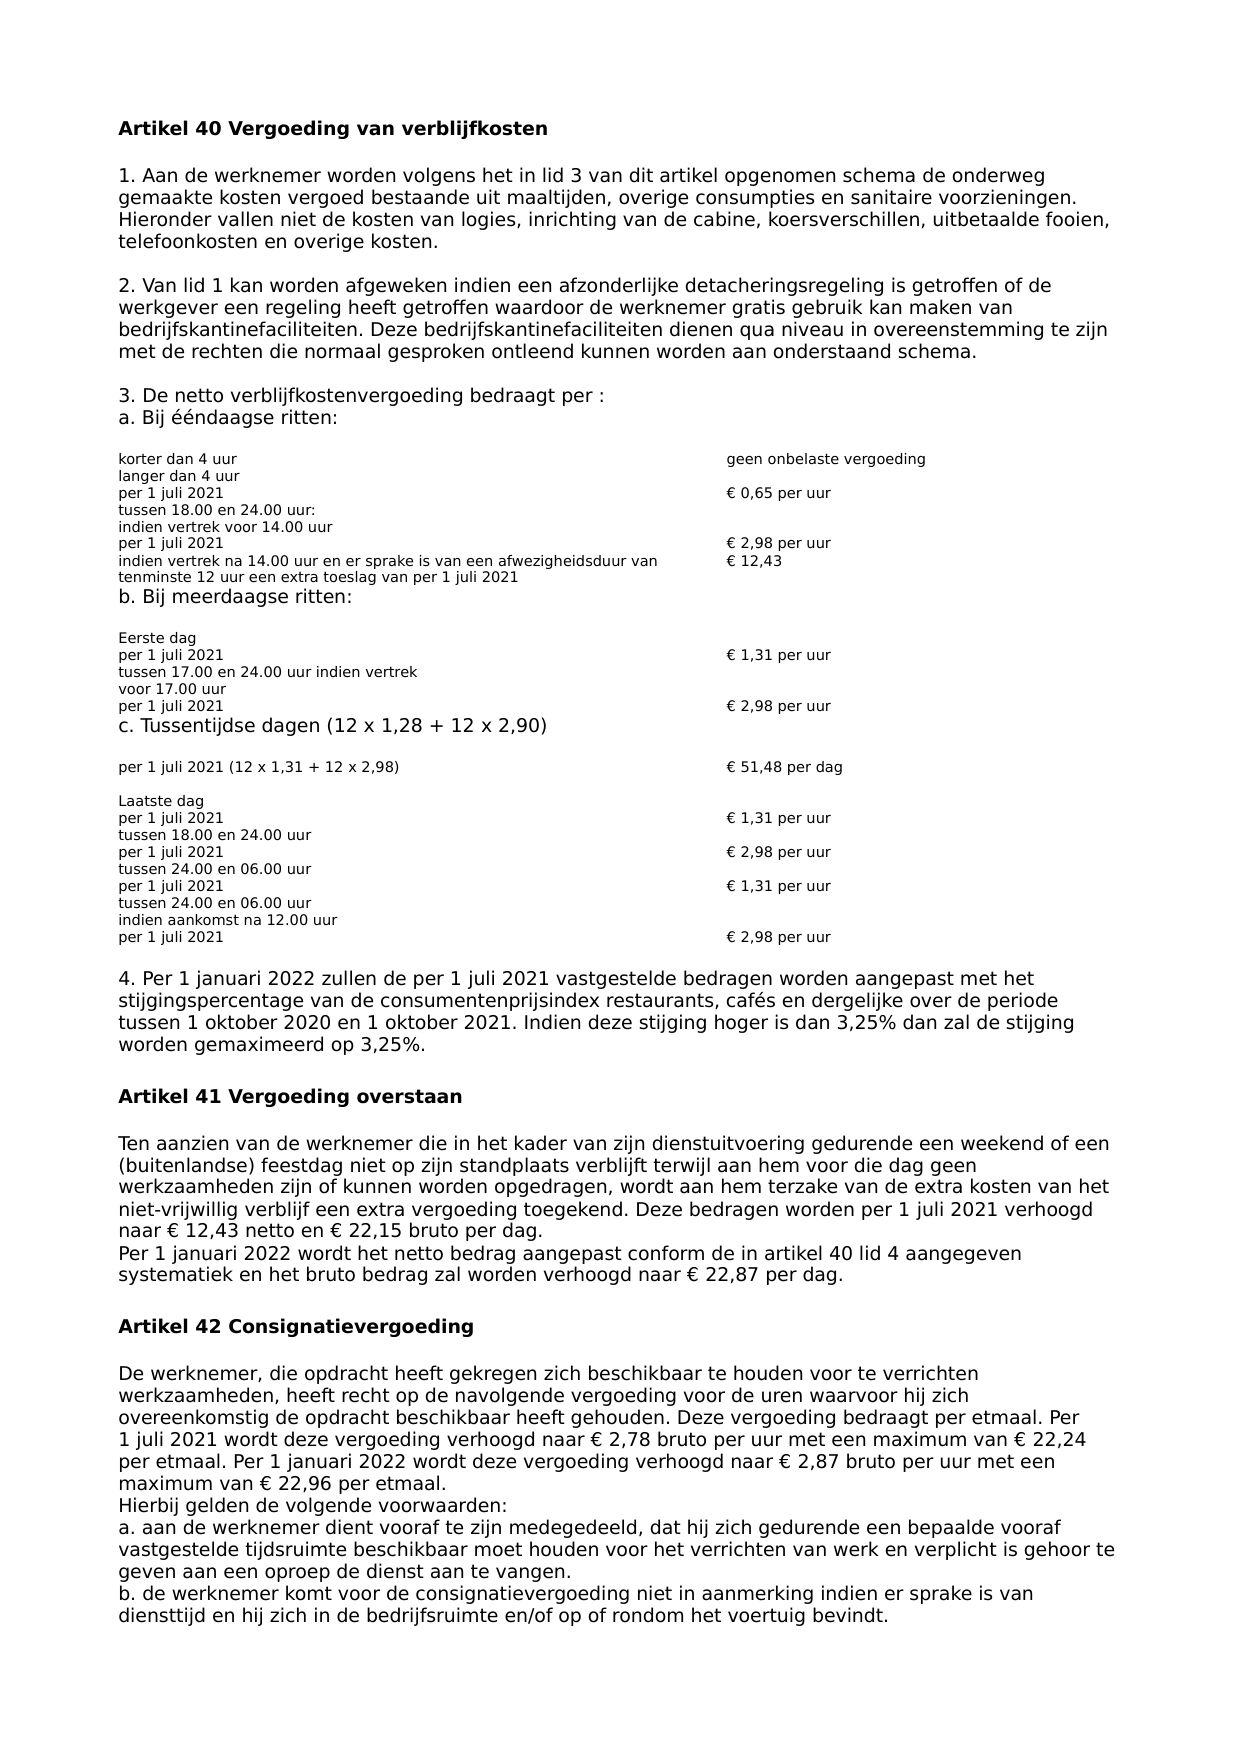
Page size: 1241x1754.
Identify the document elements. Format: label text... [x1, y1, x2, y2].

table_cell € 2,98 per uur [720, 929, 1122, 946]
table_cell [720, 793, 1122, 810]
table_cell per 1 juli 2021 [118, 647, 720, 664]
table_header per 1 juli 2021 (12 x 1,31 + 12 x 2,98) [118, 759, 720, 776]
text a. aan de werknemer dient vooraf te zijn medegedeeld, dat hij zich gedurende een bepaalde vooraf vastgestelde tijdsruimte beschikbaar moet houden voor het verrichten van werk en verplicht is gehoor te geven aan een oproep de dienst aan te vangen. [118, 1517, 1122, 1583]
table_cell [720, 681, 1122, 698]
table_header [720, 630, 1122, 647]
table_cell € 1,31 per uur [720, 878, 1122, 895]
table_cell tussen 18.00 en 24.00 uur: [118, 501, 720, 518]
table_cell per 1 juli 2021 [118, 929, 720, 946]
text b. Bij meerdaagse ritten: [118, 586, 1122, 608]
table_cell [720, 468, 1122, 484]
text Ten aanzien van de werknemer die in het kader van zijn dienstuitvoering gedurende een weekend of een (buitenlandse) feestdag niet op zijn standplaats verblijft terwijl aan hem voor die dag geen werkzaamheden zijn of kunnen worden opgedragen, wordt aan hem terzake van de extra kosten van het niet-vrijwillig verblijf een extra vergoeding toegekend. Deze bedragen worden per 1 juli 2021 verhoogd naar € 12,43 netto en € 22,15 bruto per dag. [118, 1132, 1122, 1242]
table_cell tussen 18.00 en 24.00 uur [118, 827, 720, 844]
table_cell € 1,31 per uur [720, 647, 1122, 664]
table_cell indien vertrek na 14.00 uur en er sprake is van een afwezigheidsduur van tenminste 12 uur een extra toeslag van per 1 juli 2021 [118, 553, 720, 586]
table_cell € 1,31 per uur [720, 810, 1122, 827]
table_cell € 0,65 per uur [720, 485, 1122, 501]
table_cell [720, 895, 1122, 912]
table_cell [720, 501, 1122, 518]
table_cell per 1 juli 2021 [118, 810, 720, 827]
table_header Eerste dag [118, 630, 720, 647]
text Per 1 januari 2022 wordt het netto bedrag aangepast conform de in artikel 40 lid 4 aangegeven systematiek en het bruto bedrag zal worden verhoogd naar € 22,87 per dag. [118, 1242, 1122, 1286]
table_cell per 1 juli 2021 [118, 698, 720, 715]
table_cell per 1 juli 2021 [118, 844, 720, 861]
subtitle Artikel 40 Vergoeding van verblijfkosten [118, 118, 1122, 140]
table_cell indien aankomst na 12.00 uur [118, 912, 720, 929]
subtitle Artikel 41 Vergoeding overstaan [118, 1086, 1122, 1107]
table_header korter dan 4 uur [118, 451, 720, 467]
text c. Tussentijdse dagen (12 x 1,28 + 12 x 2,90) [118, 715, 1122, 737]
table_cell [720, 519, 1122, 535]
table_cell € 2,98 per uur [720, 844, 1122, 861]
text 2. Van lid 1 kan worden afgeweken indien een afzonderlijke detacheringsregeling is getroffen of de werkgever een regeling heeft getroffen waardoor de werknemer gratis gebruik kan maken van bedrijfskantinefaciliteiten. Deze bedrijfskantinefaciliteiten dienen qua niveau in overeenstemming te zijn met de rechten die normaal gesproken ontleend kunnen worden aan onderstaand schema. [118, 275, 1122, 363]
table_cell voor 17.00 uur [118, 681, 720, 698]
table_header € 51,48 per dag [720, 759, 1122, 776]
table_cell per 1 juli 2021 [118, 535, 720, 552]
table_cell [720, 664, 1122, 681]
table_cell tussen 24.00 en 06.00 uur [118, 895, 720, 912]
table_cell € 12,43 [720, 553, 1122, 586]
table_cell per 1 juli 2021 [118, 485, 720, 501]
text Hierbij gelden de volgende voorwaarden: [118, 1495, 1122, 1517]
text a. Bij ééndaagse ritten: [118, 407, 1122, 429]
table_cell per 1 juli 2021 [118, 878, 720, 895]
text b. de werknemer komt voor de consignatievergoeding niet in aanmerking indien er sprake is van diensttijd en hij zich in de bedrijfsruimte en/of op of rondom het voertuig bevindt. [118, 1583, 1122, 1627]
table_cell Laatste dag [118, 793, 720, 810]
text 1. Aan de werknemer worden volgens het in lid 3 van dit artikel opgenomen schema de onderweg gemaakte kosten vergoed bestaande uit maaltijden, overige consumpties en sanitaire voorzieningen. Hieronder vallen niet de kosten van logies, inrichting van de cabine, koersverschillen, uitbetaalde fooien, telefoonkosten en overige kosten. [118, 165, 1122, 253]
table_header geen onbelaste vergoeding [720, 451, 1122, 467]
text De werknemer, die opdracht heeft gekregen zich beschikbaar te houden voor te verrichten werkzaamheden, heeft recht op de navolgende vergoeding voor de uren waarvoor hij zich overeenkomstig de opdracht beschikbaar heeft gehouden. Deze vergoeding bedraagt per etmaal. Per 1 juli 2021 wordt deze vergoeding verhoogd naar € 2,78 bruto per uur met een maximum van € 22,24 per etmaal. Per 1 januari 2022 wordt deze vergoeding verhoogd naar € 2,87 bruto per uur met een maximum van € 22,96 per etmaal. [118, 1363, 1122, 1495]
table_cell indien vertrek voor 14.00 uur [118, 519, 720, 535]
text 3. De netto verblijfkostenvergoeding bedraagt per : [118, 385, 1122, 407]
table_cell [720, 827, 1122, 844]
table_cell langer dan 4 uur [118, 468, 720, 484]
subtitle Artikel 42 Consignatievergoeding [118, 1316, 1122, 1338]
table_cell € 2,98 per uur [720, 535, 1122, 552]
text 4. Per 1 januari 2022 zullen de per 1 juli 2021 vastgestelde bedragen worden aangepast met het stijgingspercentage van de consumentenprijsindex restaurants, cafés en dergelijke over de periode tussen 1 oktober 2020 en 1 oktober 2021. Indien deze stijging hoger is dan 3,25% dan zal de stijging worden gemaximeerd op 3,25%. [118, 968, 1122, 1056]
table_cell [118, 776, 720, 793]
table_cell [720, 912, 1122, 929]
table_cell [720, 861, 1122, 878]
table_cell € 2,98 per uur [720, 698, 1122, 715]
table_cell [720, 776, 1122, 793]
table_cell tussen 24.00 en 06.00 uur [118, 861, 720, 878]
table_cell tussen 17.00 en 24.00 uur indien vertrek [118, 664, 720, 681]
